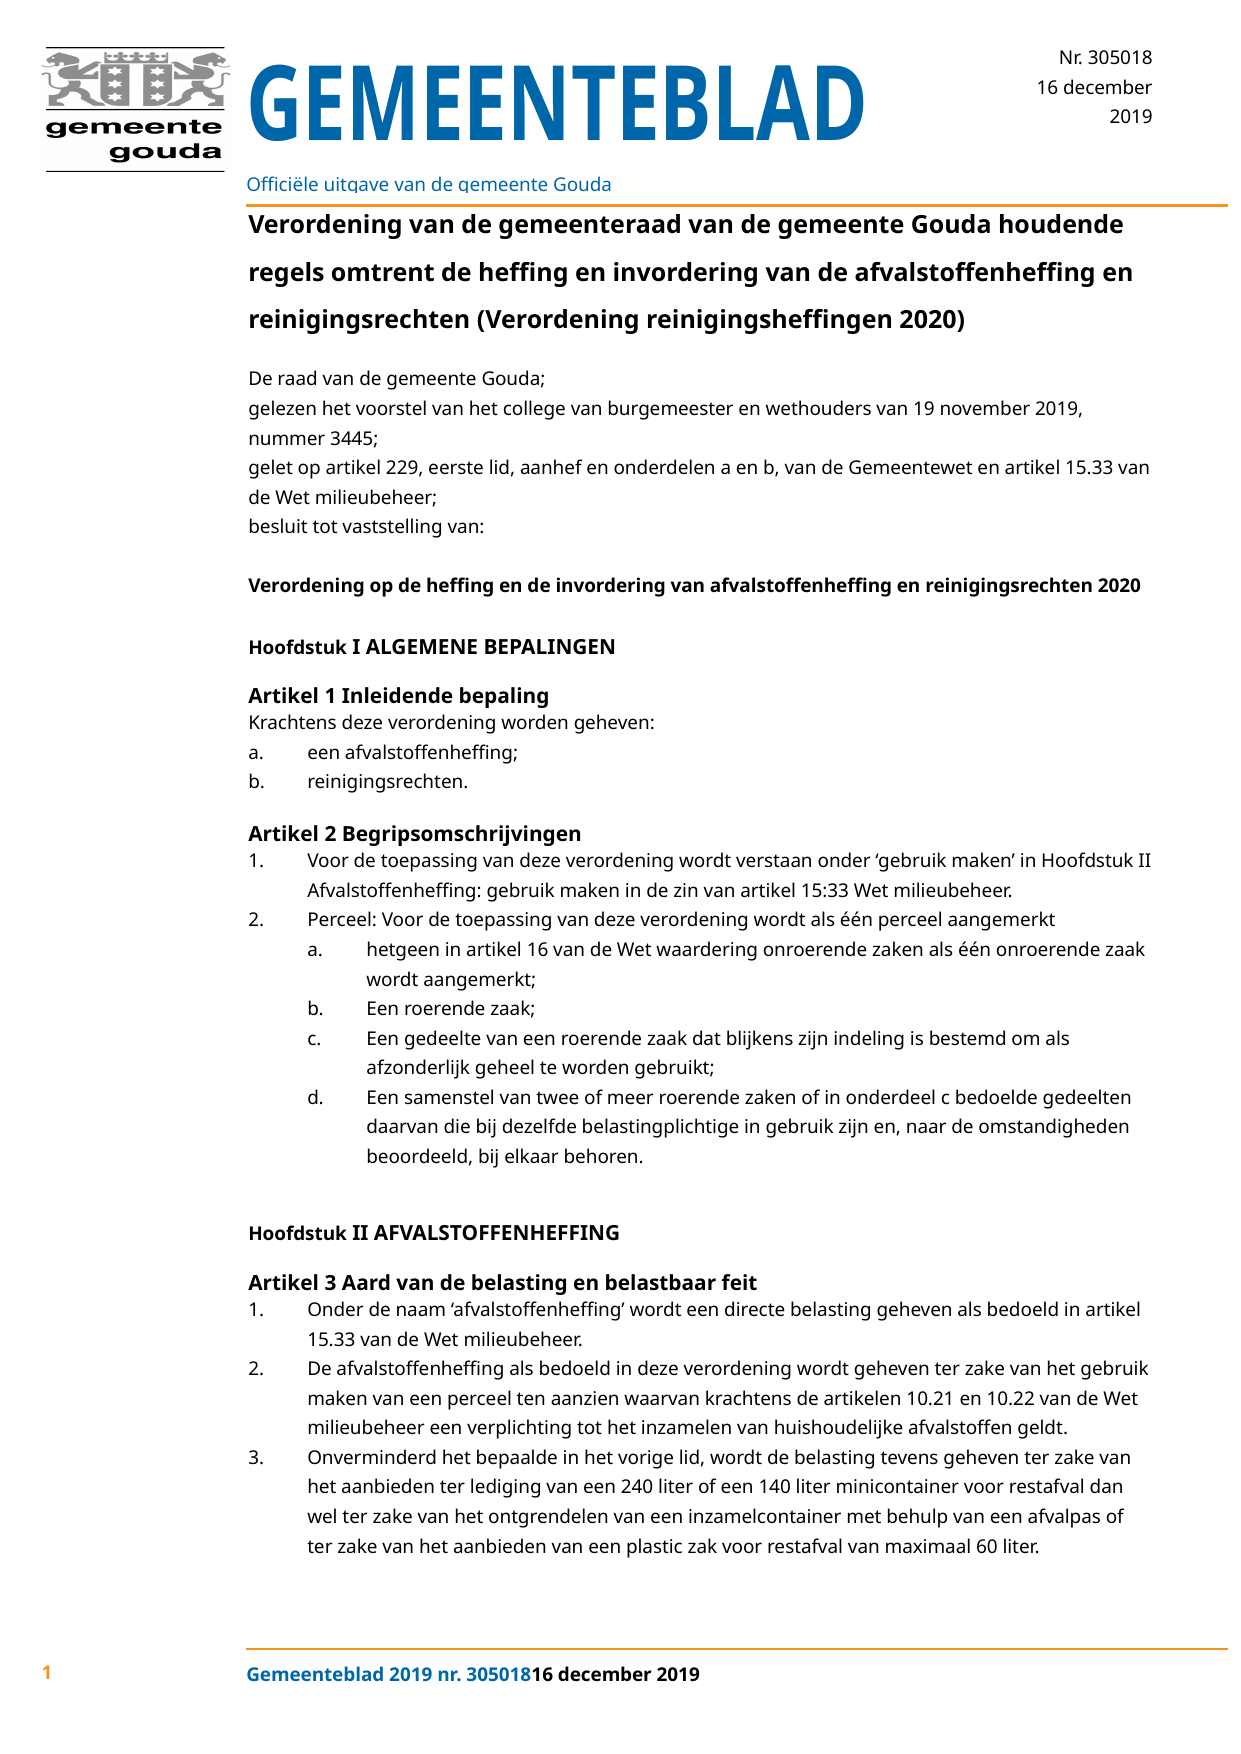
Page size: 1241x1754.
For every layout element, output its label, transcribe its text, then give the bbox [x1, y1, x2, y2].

text gelezen het voorstel van het college van burgemeester en wethouders van 19 november 2019, nummer 3445; [248, 395, 1152, 450]
list Voor de toepassing van deze verordening wordt verstaan onder ‘gebruik maken’ in Hoofdstuk II Afvalstoffenheffing: gebruik maken in de zin van artikel 15:33 Wet milieubeheer. [248, 847, 1152, 903]
list reinigingsrechten. [248, 769, 1152, 794]
text De raad van de gemeente Gouda; [248, 366, 1152, 391]
text besluit tot vaststelling van: [248, 513, 1152, 539]
list Perceel: Voor de toepassing van deze verordening wordt als één perceel aangemerkt [248, 907, 1152, 932]
list De afvalstoffenheffing als bedoeld in deze verordening wordt geheven ter zake van het gebruik maken van een perceel ten aanzien waarvan krachtens de artikelen 10.21 en 10.22 van de Wet milieubeheer een verplichting tot het inzamelen van huishoudelijke afvalstoffen geldt. [248, 1355, 1152, 1440]
list een afvalstoffenheffing; [248, 739, 1152, 765]
text Verordening op de heffing en de invordering van afvalstoffenheffing en reinigingsrechten 2020 [248, 573, 1152, 598]
picture [41, 47, 231, 172]
list Onder de naam ‘afvalstoffenheffing’ wordt een directe belasting geheven als bedoeld in artikel 15.33 van de Wet milieubeheer. [248, 1296, 1152, 1352]
list hetgeen in artikel 16 van de Wet waardering onroerende zaken als één onroerende zaak wordt aangemerkt; [307, 936, 1152, 992]
list Een roerende zaak; [307, 995, 1152, 1021]
list Een samenstel van twee of meer roerende zaken of in onderdeel c bedoelde gedeelten daarvan die bij dezelfde belastingplichtige in gebruik zijn en, naar de omstandigheden beoordeeld, bij elkaar behoren. [307, 1084, 1152, 1169]
text Hoofdstuk II AFVALSTOFFENHEFFING [248, 1218, 1152, 1247]
text Artikel 1 Inleidende bepaling [248, 681, 1152, 709]
list Een gedeelte van een roerende zaak dat blijkens zijn indeling is bestemd om als afzonderlijk geheel te worden gebruikt; [307, 1025, 1152, 1080]
text Verordening van de gemeenteraad van de gemeente Gouda houdende regels omtrent de heffing en invordering van de afvalstoffenheffing en reinigingsrechten (Verordening reinigingsheffingen 2020) [248, 207, 1152, 336]
text gelet op artikel 229, eerste lid, aanhef en onderdelen a en b, van de Gemeentewet en artikel 15.33 van de Wet milieubeheer; [248, 454, 1152, 509]
text Artikel 3 Aard van de belasting en belastbaar feit [248, 1268, 1152, 1296]
text Artikel 2 Begripsomschrijvingen [248, 819, 1152, 847]
text Hoofdstuk I ALGEMENE BEPALINGEN [248, 632, 1152, 660]
text Krachtens deze verordening worden geheven: [248, 709, 1152, 735]
list Onverminderd het bepaalde in het vorige lid, wordt de belasting tevens geheven ter zake van het aanbieden ter lediging van een 240 liter of een 140 liter minicontainer voor restafval dan wel ter zake van het ontgrendelen van een inzamelcontainer met behulp van een afvalpas of ter zake van het aanbieden van een plastic zak voor restafval van maximaal 60 liter. [248, 1444, 1152, 1559]
